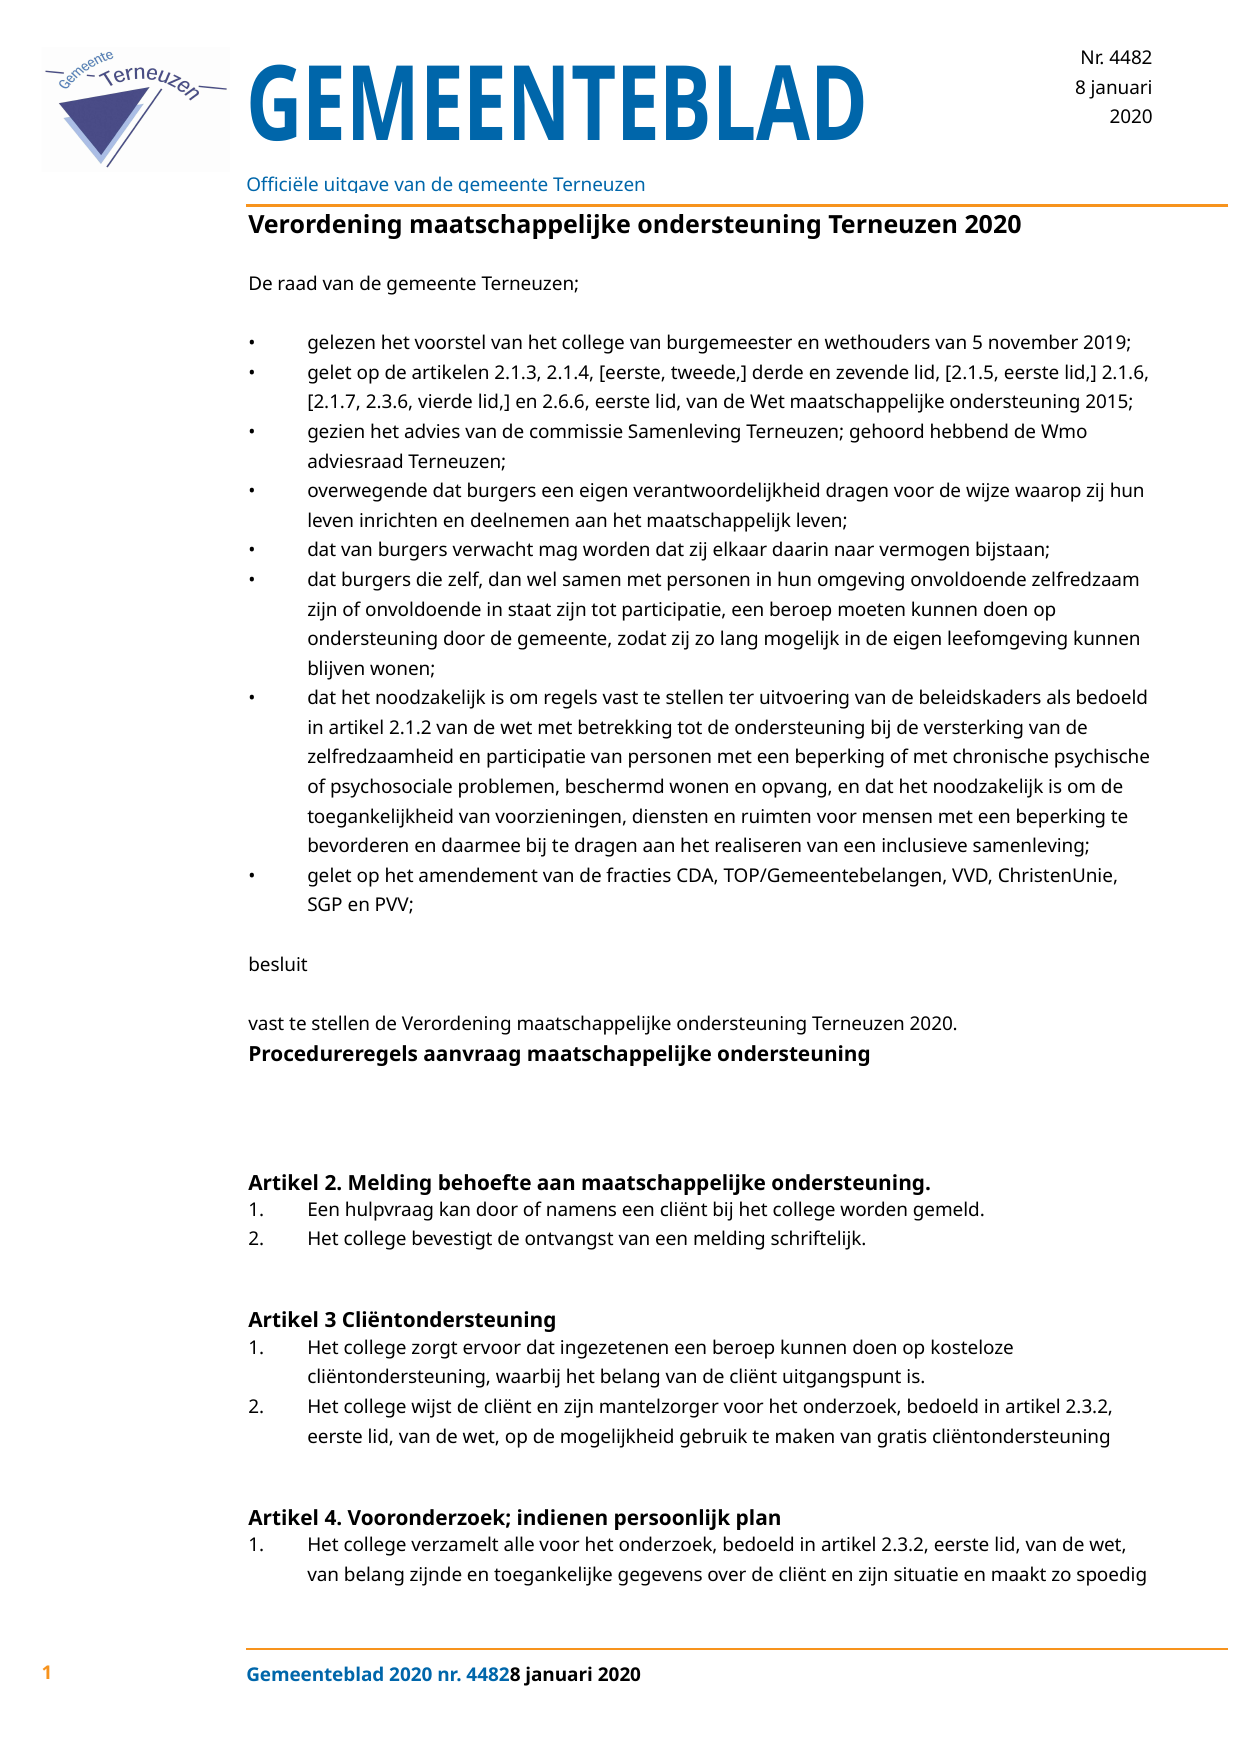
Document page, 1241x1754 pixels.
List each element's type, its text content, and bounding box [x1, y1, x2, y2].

list gelet op het amendement van de fracties CDA, TOP/Gemeentebelangen, VVD, ChristenUnie, SGP en PVV; [248, 862, 1152, 917]
text De raad van de gemeente Terneuzen; [248, 270, 1152, 296]
list gezien het advies van de commissie Samenleving Terneuzen; gehoord hebbend de Wmo adviesraad Terneuzen; [248, 418, 1152, 473]
list dat van burgers verwacht mag worden dat zij elkaar daarin naar vermogen bijstaan; [248, 537, 1152, 562]
list dat het noodzakelijk is om regels vast te stellen ter uitvoering van de beleidskaders als bedoeld in artikel 2.1.2 van de wet met betrekking tot de ondersteuning bij de versterking van de zelfredzaamheid en participatie van personen met een beperking of met chronische psychische of psychosociale problemen, beschermd wonen en opvang, en dat het noodzakelijk is om de toegankelijkheid van voorzieningen, diensten en ruimten voor mensen met een beperking te bevorderen en daarmee bij te dragen aan het realiseren van een inclusieve samenleving; [248, 684, 1152, 858]
text Artikel 2. Melding behoefte aan maatschappelijke ondersteuning. [248, 1168, 1152, 1196]
text vast te stellen de Verordening maatschappelijke ondersteuning Terneuzen 2020. [248, 1010, 1152, 1036]
picture [41, 47, 231, 172]
list overwegende dat burgers een eigen verantwoordelijkheid dragen voor de wijze waarop zij hun leven inrichten en deelnemen aan het maatschappelijk leven; [248, 477, 1152, 533]
list gelet op de artikelen 2.1.3, 2.1.4, [eerste, tweede,] derde en zevende lid, [2.1.5, eerste lid,] 2.1.6, [2.1.7, 2.3.6, vierde lid,] en 2.6.6, eerste lid, van de Wet maatschappelijke ondersteuning 2015; [248, 359, 1152, 414]
list Het college verzamelt alle voor het onderzoek, bedoeld in artikel 2.3.2, eerste lid, van de wet, van belang zijnde en toegankelijke gegevens over de cliënt en zijn situatie en maakt zo spoedig [248, 1531, 1152, 1587]
text Verordening maatschappelijke ondersteuning Terneuzen 2020 [248, 207, 1152, 241]
text Artikel 4. Vooronderzoek; indienen persoonlijk plan [248, 1503, 1152, 1531]
text Artikel 3 Cliëntondersteuning [248, 1306, 1152, 1334]
list Het college wijst de cliënt en zijn mantelzorger voor het onderzoek, bedoeld in artikel 2.3.2, eerste lid, van de wet, op de mogelijkheid gebruik te maken van gratis cliëntondersteuning [248, 1393, 1152, 1448]
list Het college zorgt ervoor dat ingezetenen een beroep kunnen doen op kosteloze cliëntondersteuning, waarbij het belang van de cliënt uitgangspunt is. [248, 1334, 1152, 1389]
text Procedureregels aanvraag maatschappelijke ondersteuning [248, 1039, 1152, 1068]
list gelezen het voorstel van het college van burgemeester en wethouders van 5 november 2019; [248, 329, 1152, 355]
text besluit [248, 951, 1152, 976]
list dat burgers die zelf, dan wel samen met personen in hun omgeving onvoldoende zelfredzaam zijn of onvoldoende in staat zijn tot participatie, een beroep moeten kunnen doen op ondersteuning door de gemeente, zodat zij zo lang mogelijk in de eigen leefomgeving kunnen blijven wonen; [248, 566, 1152, 681]
list Het college bevestigt de ontvangst van een melding schriftelijk. [248, 1226, 1152, 1251]
list Een hulpvraag kan door of namens een cliënt bij het college worden gemeld. [248, 1196, 1152, 1222]
